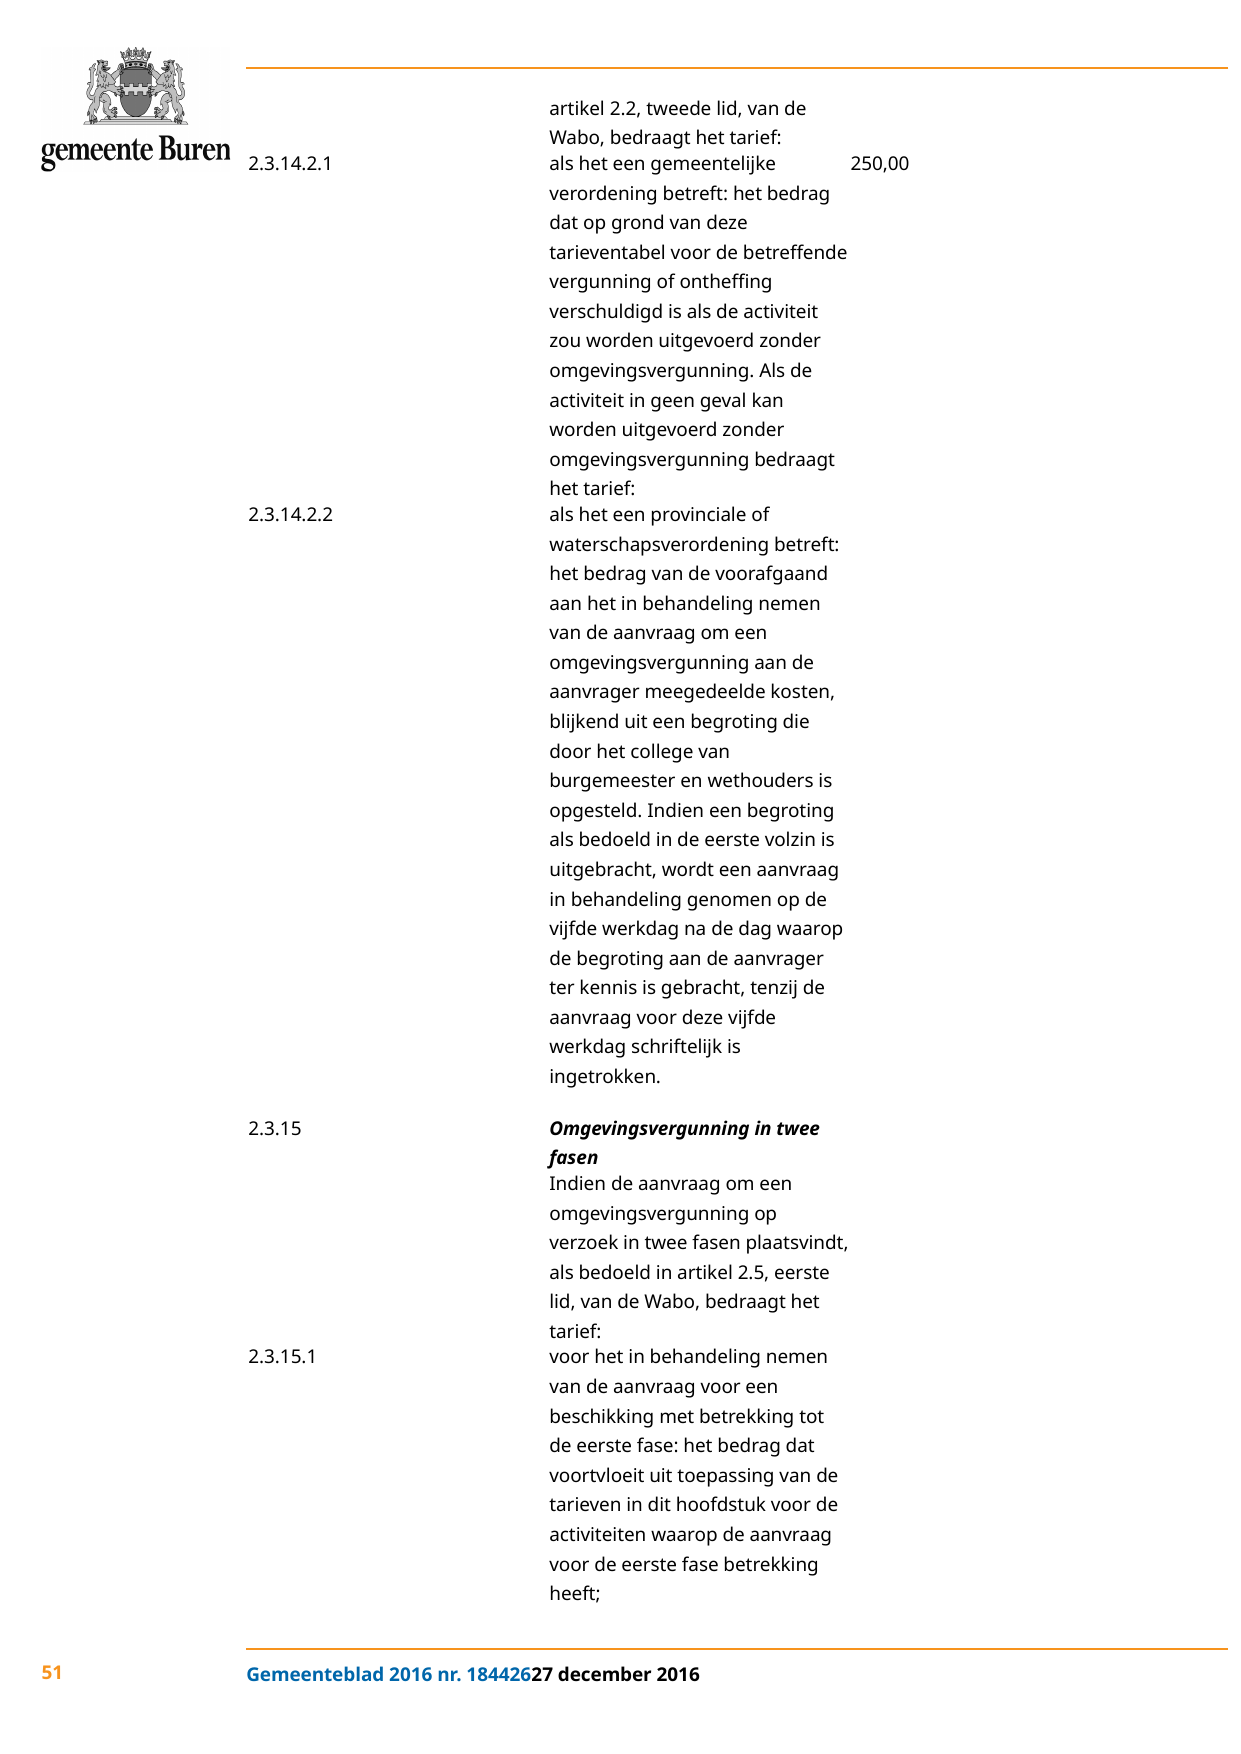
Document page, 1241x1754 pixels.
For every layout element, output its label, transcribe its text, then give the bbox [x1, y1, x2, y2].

table_cell artikel 2.2, tweede lid, van de Wabo, bedraagt het tarief: [549, 95, 850, 150]
table_cell [850, 501, 1152, 1089]
table_cell voor het in behandeling nemen van de aanvraag voor een beschikking met betrekking tot de eerste fase: het bedrag dat voortvloeit uit toepassing van de tarieven in dit hoofdstuk voor de activiteiten waarop de aanvraag voor de eerste fase betrekking heeft; [549, 1344, 850, 1606]
table_cell [850, 1170, 1152, 1344]
table_cell [850, 95, 1152, 150]
table_cell [248, 1089, 549, 1115]
table_cell als het een provinciale of waterschapsverordening betreft: het bedrag van de voorafgaand aan het in behandeling nemen van de aanvraag om een omgevingsvergunning aan de aanvrager meegedeelde kosten, blijkend uit een begroting die door het college van burgemeester en wethouders is opgesteld. Indien een begroting als bedoeld in de eerste volzin is uitgebracht, wordt een aanvraag in behandeling genomen op de vijfde werkdag na de dag waarop de begroting aan de aanvrager ter kennis is gebracht, tenzij de aanvraag voor deze vijfde werkdag schriftelijk is ingetrokken. [549, 501, 850, 1089]
table_cell [248, 95, 549, 150]
table_cell Indien de aanvraag om een omgevingsvergunning op verzoek in twee fasen plaatsvindt, als bedoeld in artikel 2.5, eerste lid, van de Wabo, bedraagt het tarief: [549, 1170, 850, 1344]
table_cell 2.3.14.2.1 [248, 150, 549, 501]
table_cell [850, 1115, 1152, 1170]
table_cell 2.3.15.1 [248, 1344, 549, 1606]
table_cell als het een gemeentelijke verordening betreft: het bedrag dat op grond van deze tarieventabel voor de betreffende vergunning of ontheffing verschuldigd is als de activiteit zou worden uitgevoerd zonder omgevingsvergunning. Als de activiteit in geen geval kan worden uitgevoerd zonder omgevingsvergunning bedraagt het tarief: [549, 150, 850, 501]
table_cell Omgevingsvergunning in twee fasen [549, 1115, 850, 1170]
table_cell [850, 1344, 1152, 1606]
table_cell [248, 1170, 549, 1344]
table_cell [850, 1089, 1152, 1115]
picture [41, 47, 231, 172]
table_cell 2.3.15 [248, 1115, 549, 1170]
table_cell 2.3.14.2.2 [248, 501, 549, 1089]
table_cell [549, 1089, 850, 1115]
table_cell 250,00 [850, 150, 1152, 501]
